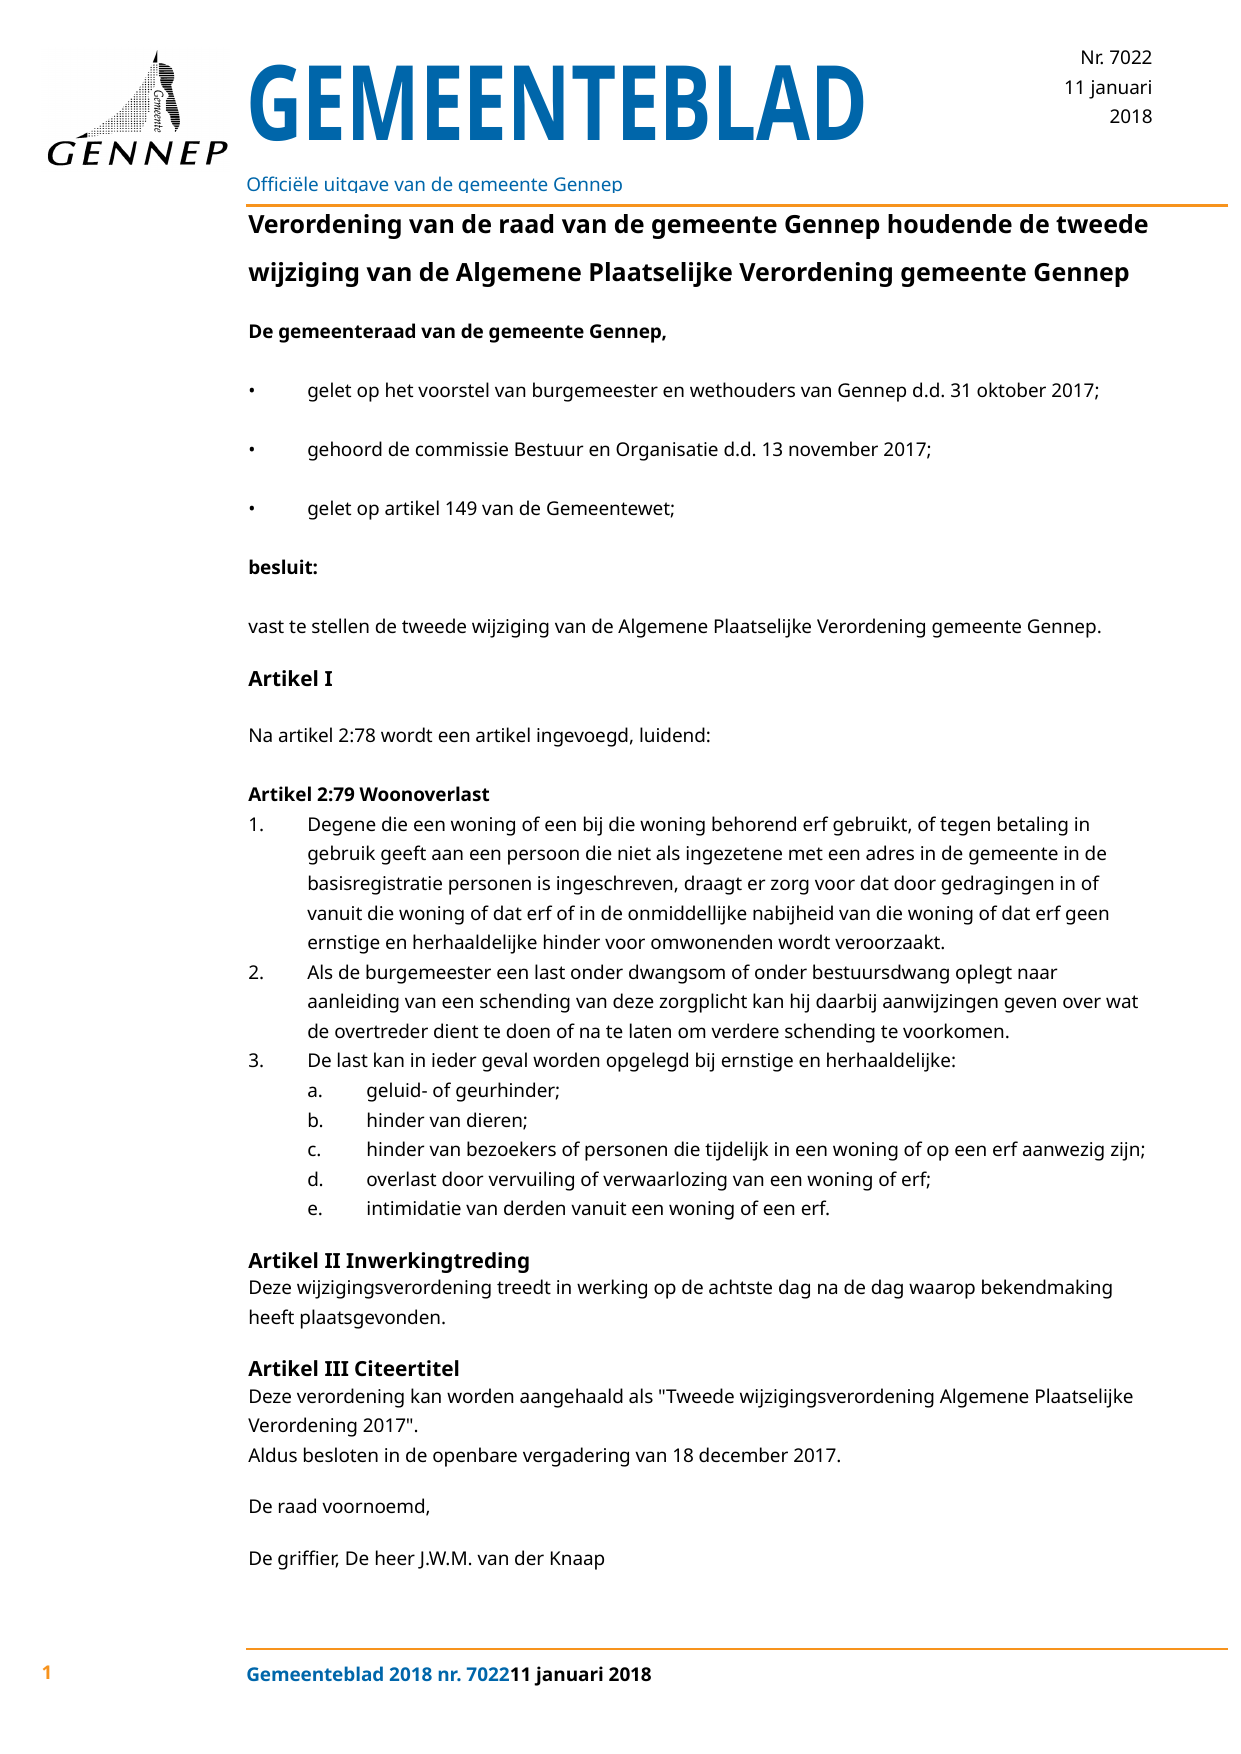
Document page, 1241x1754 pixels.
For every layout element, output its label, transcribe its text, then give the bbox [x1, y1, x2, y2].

text Artikel 2:79 Woonoverlast [248, 781, 1152, 807]
list gehoord de commissie Bestuur en Organisatie d.d. 13 november 2017; [248, 436, 1152, 462]
text De griffier, De heer J.W.M. van der Knaap [248, 1545, 1152, 1571]
list geluid- of geurhinder; [307, 1077, 1152, 1103]
list hinder van dieren; [307, 1107, 1152, 1132]
list gelet op het voorstel van burgemeester en wethouders van Gennep d.d. 31 oktober 2017; [248, 377, 1152, 403]
list De last kan in ieder geval worden opgelegd bij ernstige en herhaaldelijke: [248, 1048, 1152, 1073]
text De raad voornoemd, [248, 1493, 1152, 1519]
text Artikel I [248, 664, 1152, 693]
list Als de burgemeester een last onder dwangsom of onder bestuursdwang oplegt naar aanleiding van een schending van deze zorgplicht kan hij daarbij aanwijzingen geven over wat de overtreder dient te doen of na te laten om verdere schending te voorkomen. [248, 959, 1152, 1044]
list gelet op artikel 149 van de Gemeentewet; [248, 495, 1152, 521]
picture [41, 47, 231, 172]
list overlast door vervuiling of verwaarlozing van een woning of erf; [307, 1166, 1152, 1192]
text Deze wijzigingsverordening treedt in werking op de achtste dag na de dag waarop bekendmaking heeft plaatsgevonden. [248, 1274, 1152, 1330]
text besluit: [248, 554, 1152, 580]
list Degene die een woning of een bij die woning behorend erf gebruikt, of tegen betaling in gebruik geeft aan een persoon die niet als ingezetene met een adres in de gemeente in de basisregistratie personen is ingeschreven, draagt er zorg voor dat door gedragingen in of vanuit die woning of dat erf of in de onmiddellijke nabijheid van die woning of dat erf geen ernstige en herhaaldelijke hinder voor omwonenden wordt veroorzaakt. [248, 811, 1152, 955]
list hinder van bezoekers of personen die tijdelijk in een woning of op een erf aanwezig zijn; [307, 1136, 1152, 1162]
text Aldus besloten in de openbare vergadering van 18 december 2017. [248, 1442, 1152, 1468]
text vast te stellen de tweede wijziging van de Algemene Plaatselijke Verordening gemeente Gennep. [248, 614, 1152, 639]
list intimidatie van derden vanuit een woning of een erf. [307, 1196, 1152, 1221]
text Artikel III Citeertitel [248, 1354, 1152, 1383]
text Artikel II Inwerkingtreding [248, 1246, 1152, 1274]
text Deze verordening kan worden aangehaald als "Tweede wijzigingsverordening Algemene Plaatselijke Verordening 2017". [248, 1383, 1152, 1438]
text Verordening van de raad van de gemeente Gennep houdende de tweede wijziging van de Algemene Plaatselijke Verordening gemeente Gennep [248, 207, 1152, 288]
text Na artikel 2:78 wordt een artikel ingevoegd, luidend: [248, 722, 1152, 748]
text De gemeenteraad van de gemeente Gennep, [248, 318, 1152, 344]
